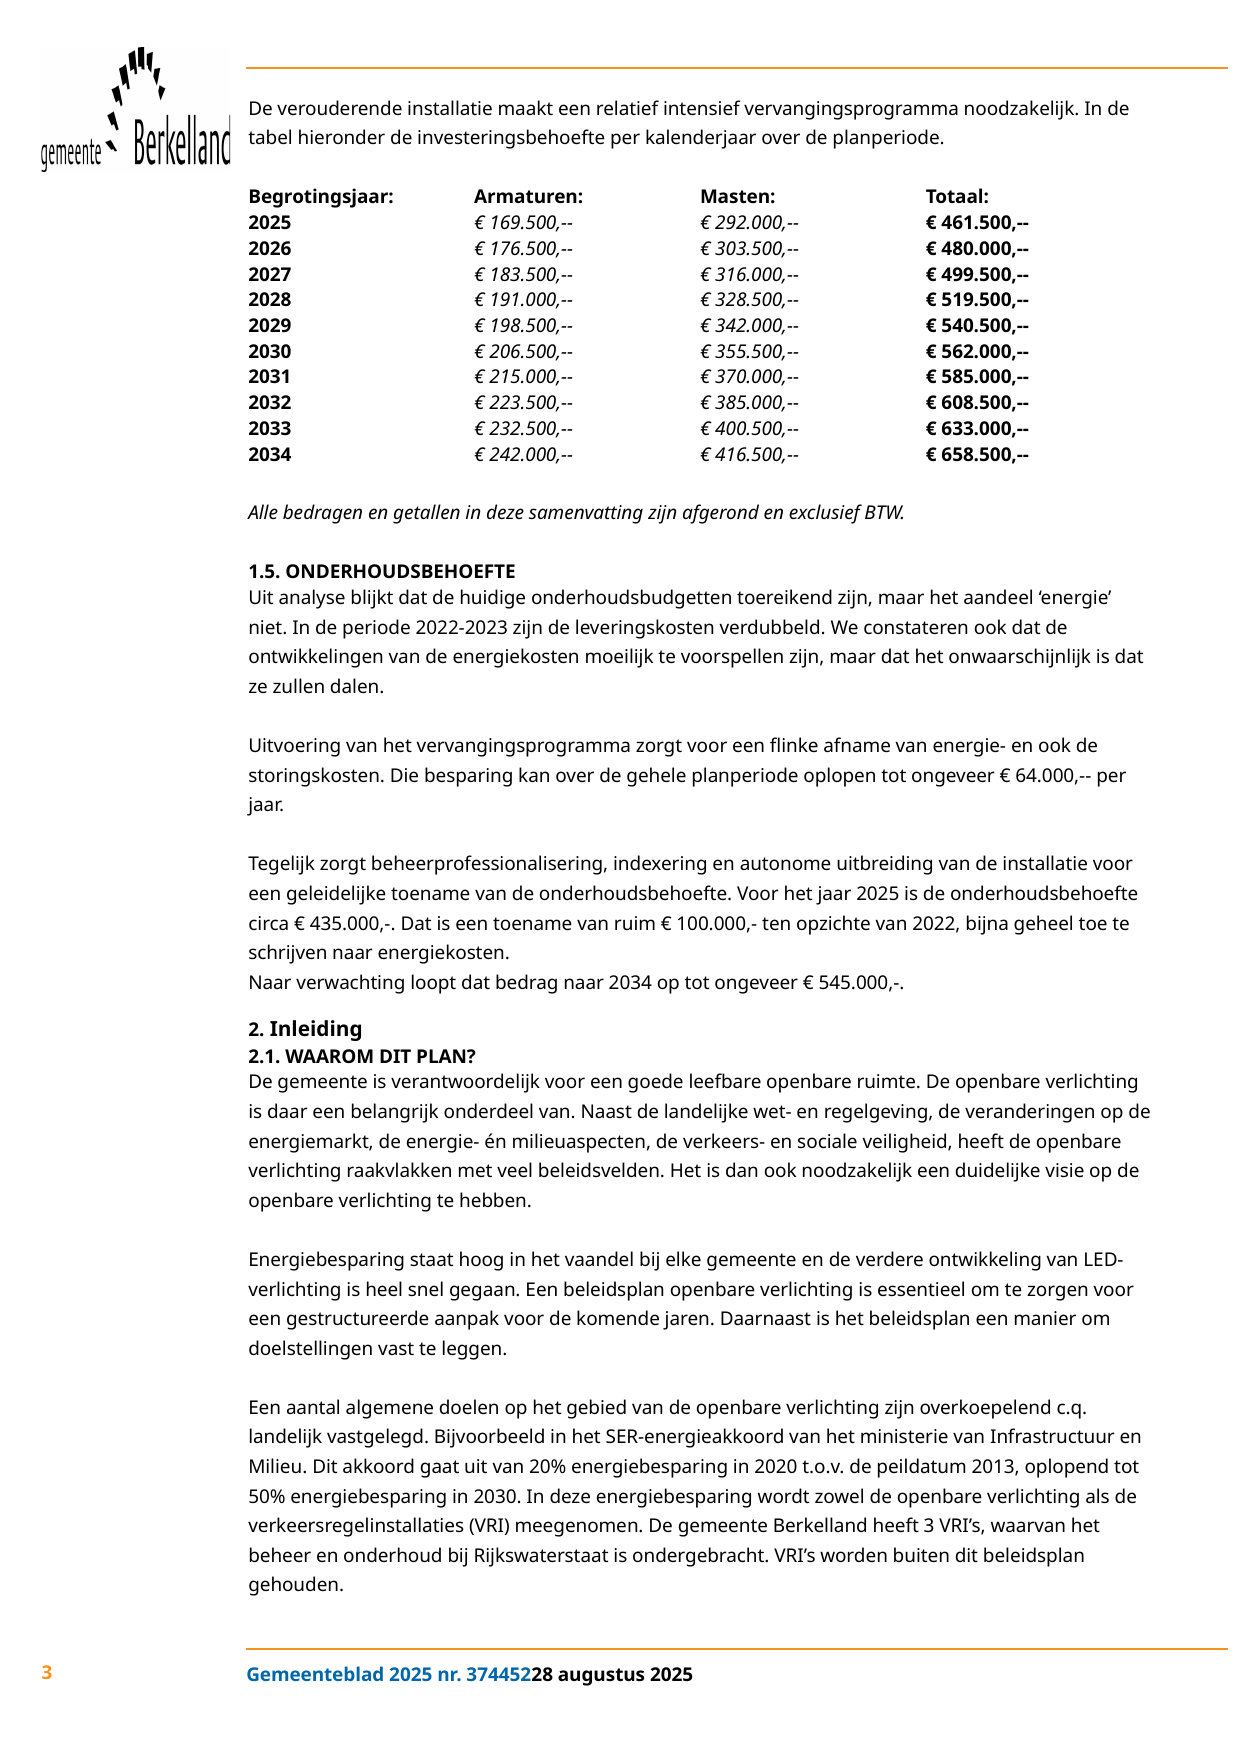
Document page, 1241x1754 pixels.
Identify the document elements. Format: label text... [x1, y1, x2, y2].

table_cell € 176.500,-- [474, 235, 700, 261]
text De gemeente is verantwoordelijk voor een goede leefbare openbare ruimte. De openbare verlichting is daar een belangrijk onderdeel van. Naast de landelijke wet- en regelgeving, de veranderingen op de energiemarkt, de energie- én milieuaspecten, de verkeers- en sociale veiligheid, heeft de openbare verlichting raakvlakken met veel beleidsvelden. Het is dan ook noodzakelijk een duidelijke visie op de openbare verlichting te hebben. [248, 1069, 1152, 1213]
table_cell € 540.500,-- [926, 312, 1152, 338]
table_cell 2025 [248, 209, 474, 235]
table_header Totaal: [926, 184, 1152, 209]
table_cell € 585.000,-- [926, 364, 1152, 389]
table_cell € 223.500,-- [474, 390, 700, 415]
table_cell € 658.500,-- [926, 441, 1152, 467]
table_cell 2027 [248, 261, 474, 287]
table_cell € 461.500,-- [926, 209, 1152, 235]
table_cell € 303.500,-- [700, 235, 926, 261]
table_cell € 608.500,-- [926, 390, 1152, 415]
table_cell € 519.500,-- [926, 287, 1152, 312]
table_cell 2029 [248, 312, 474, 338]
table_cell € 400.500,-- [700, 415, 926, 441]
table_cell € 385.000,-- [700, 390, 926, 415]
table_cell 2033 [248, 415, 474, 441]
text Alle bedragen en getallen in deze samenvatting zijn afgerond en exclusief BTW. [248, 499, 1152, 525]
table_cell 2026 [248, 235, 474, 261]
table_cell € 499.500,-- [926, 261, 1152, 287]
table_cell € 206.500,-- [474, 338, 700, 364]
text 2. Inleiding [248, 1014, 1152, 1043]
text 2.1. WAAROM DIT PLAN? [248, 1043, 1152, 1069]
table_cell € 480.000,-- [926, 235, 1152, 261]
table_cell 2031 [248, 364, 474, 389]
picture [41, 47, 231, 172]
table_header Masten: [700, 184, 926, 209]
table_cell 2028 [248, 287, 474, 312]
table_cell € 416.500,-- [700, 441, 926, 467]
table_cell € 328.500,-- [700, 287, 926, 312]
table_header Begrotingsjaar: [248, 184, 474, 209]
table_cell € 183.500,-- [474, 261, 700, 287]
table_cell 2032 [248, 390, 474, 415]
table_cell € 633.000,-- [926, 415, 1152, 441]
table_cell € 191.000,-- [474, 287, 700, 312]
table_cell € 292.000,-- [700, 209, 926, 235]
table_cell 2034 [248, 441, 474, 467]
text Naar verwachting loopt dat bedrag naar 2034 op tot ongeveer € 545.000,-. [248, 969, 1152, 995]
table_cell € 215.000,-- [474, 364, 700, 389]
table_cell € 355.500,-- [700, 338, 926, 364]
text Uit analyse blijkt dat de huidige onderhoudsbudgetten toereikend zijn, maar het aandeel ‘energie’ niet. In de periode 2022-2023 zijn de leveringskosten verdubbeld. We constateren ook dat de ontwikkelingen van de energiekosten moeilijk te voorspellen zijn, maar dat het onwaarschijnlijk is dat ze zullen dalen. [248, 584, 1152, 699]
table_cell € 316.000,-- [700, 261, 926, 287]
table_cell € 242.000,-- [474, 441, 700, 467]
text Tegelijk zorgt beheerprofessionalisering, indexering en autonome uitbreiding van de installatie voor een geleidelijke toename van de onderhoudsbehoefte. Voor het jaar 2025 is de onderhoudsbehoefte circa € 435.000,-. Dat is een toename van ruim € 100.000,- ten opzichte van 2022, bijna geheel toe te schrijven naar energiekosten. [248, 851, 1152, 965]
table_cell € 370.000,-- [700, 364, 926, 389]
text 1.5. ONDERHOUDSBEHOEFTE [248, 559, 1152, 584]
text Uitvoering van het vervangingsprogramma zorgt voor een flinke afname van energie- en ook de storingskosten. Die besparing kan over de gehele planperiode oplopen tot ongeveer € 64.000,-- per jaar. [248, 732, 1152, 817]
text Een aantal algemene doelen op het gebied van de openbare verlichting zijn overkoepelend c.q. landelijk vastgelegd. Bijvoorbeeld in het SER-energieakkoord van het ministerie van Infrastructuur en Milieu. Dit akkoord gaat uit van 20% energiebesparing in 2020 t.o.v. de peildatum 2013, oplopend tot 50% energiebesparing in 2030. In deze energiebesparing wordt zowel de openbare verlichting als de verkeersregelinstallaties (VRI) meegenomen. De gemeente Berkelland heeft 3 VRI’s, waarvan het beheer en onderhoud bij Rijkswaterstaat is ondergebracht. VRI’s worden buiten dit beleidsplan gehouden. [248, 1394, 1152, 1597]
table_cell € 198.500,-- [474, 312, 700, 338]
text De verouderende installatie maakt een relatief intensief vervangingsprogramma noodzakelijk. In de tabel hieronder de investeringsbehoefte per kalenderjaar over de planperiode. [248, 95, 1152, 150]
text Energiebesparing staat hoog in het vaandel bij elke gemeente en de verdere ontwikkeling van LED-verlichting is heel snel gegaan. Een beleidsplan openbare verlichting is essentieel om te zorgen voor een gestructureerde aanpak voor de komende jaren. Daarnaast is het beleidsplan een manier om doelstellingen vast te leggen. [248, 1246, 1152, 1361]
table_cell 2030 [248, 338, 474, 364]
table_cell € 342.000,-- [700, 312, 926, 338]
table_header Armaturen: [474, 184, 700, 209]
table_cell € 562.000,-- [926, 338, 1152, 364]
table_cell € 232.500,-- [474, 415, 700, 441]
table_cell € 169.500,-- [474, 209, 700, 235]
